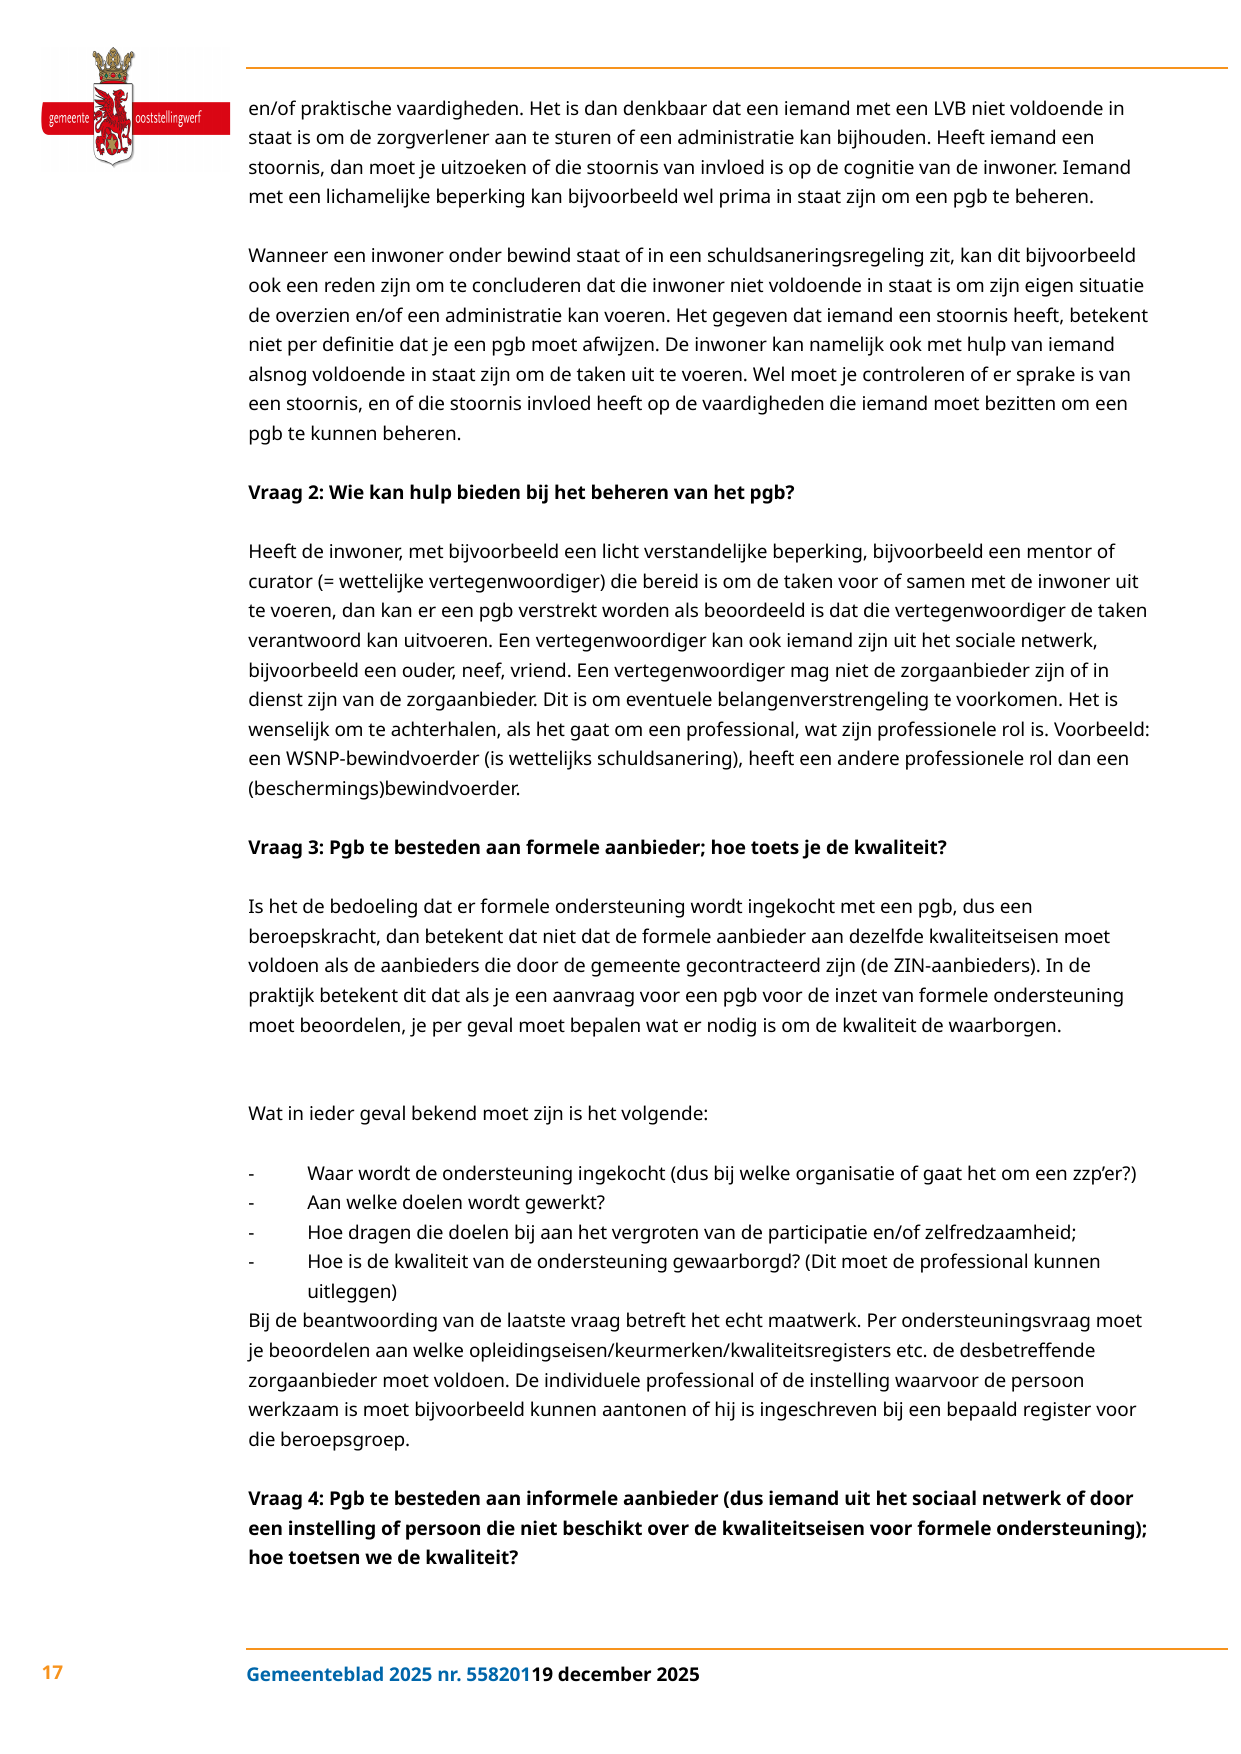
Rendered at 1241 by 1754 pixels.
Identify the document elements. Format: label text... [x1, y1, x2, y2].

picture [41, 47, 231, 172]
text Bij de beantwoording van de laatste vraag betreft het echt maatwerk. Per ondersteuningsvraag moet je beoordelen aan welke opleidingseisen/keurmerken/kwaliteitsregisters etc. de desbetreffende zorgaanbieder moet voldoen. De individuele professional of de instelling waarvoor de persoon werkzaam is moet bijvoorbeeld kunnen aantonen of hij is ingeschreven bij een bepaald register voor die beroepsgroep. [248, 1308, 1152, 1452]
text Wanneer een inwoner onder bewind staat of in een schuldsaneringsregeling zit, kan dit bijvoorbeeld ook een reden zijn om te concluderen dat die inwoner niet voldoende in staat is om zijn eigen situatie de overzien en/of een administratie kan voeren. Het gegeven dat iemand een stoornis heeft, betekent niet per definitie dat je een pgb moet afwijzen. De inwoner kan namelijk ook met hulp van iemand alsnog voldoende in staat zijn om de taken uit te voeren. Wel moet je controleren of er sprake is van een stoornis, en of die stoornis invloed heeft op de vaardigheden die iemand moet bezitten om een pgb te kunnen beheren. [248, 243, 1152, 446]
text en/of praktische vaardigheden. Het is dan denkbaar dat een iemand met een LVB niet voldoende in staat is om de zorgverlener aan te sturen of een administratie kan bijhouden. Heeft iemand een stoornis, dan moet je uitzoeken of die stoornis van invloed is op de cognitie van de inwoner. Iemand met een lichamelijke beperking kan bijvoorbeeld wel prima in staat zijn om een pgb te beheren. [248, 95, 1152, 209]
list Hoe is de kwaliteit van de ondersteuning gewaarborgd? (Dit moet de professional kunnen uitleggen) [248, 1248, 1152, 1304]
text Vraag 2: Wie kan hulp bieden bij het beheren van het pgb? [248, 479, 1152, 505]
text Wat in ieder geval bekend moet zijn is het volgende: [248, 1101, 1152, 1126]
text Vraag 3: Pgb te besteden aan formele aanbieder; hoe toets je de kwaliteit? [248, 834, 1152, 860]
text Heeft de inwoner, met bijvoorbeeld een licht verstandelijke beperking, bijvoorbeeld een mentor of curator (= wettelijke vertegenwoordiger) die bereid is om de taken voor of samen met de inwoner uit te voeren, dan kan er een pgb verstrekt worden als beoordeeld is dat die vertegenwoordiger de taken verantwoord kan uitvoeren. Een vertegenwoordiger kan ook iemand zijn uit het sociale netwerk, bijvoorbeeld een ouder, neef, vriend. Een vertegenwoordiger mag niet de zorgaanbieder zijn of in dienst zijn van de zorgaanbieder. Dit is om eventuele belangenverstrengeling te voorkomen. Het is wenselijk om te achterhalen, als het gaat om een professional, wat zijn professionele rol is. Voorbeeld: een WSNP-bewindvoerder (is wettelijks schuldsanering), heeft een andere professionele rol dan een (beschermings)bewindvoerder. [248, 538, 1152, 801]
text Vraag 4: Pgb te besteden aan informele aanbieder (dus iemand uit het sociaal netwerk of door een instelling of persoon die niet beschikt over de kwaliteitseisen voor formele ondersteuning); hoe toetsen we de kwaliteit? [248, 1485, 1152, 1570]
list Hoe dragen die doelen bij aan het vergroten van de participatie en/of zelfredzaamheid; [248, 1219, 1152, 1245]
text Is het de bedoeling dat er formele ondersteuning wordt ingekocht met een pgb, dus een beroepskracht, dan betekent dat niet dat de formele aanbieder aan dezelfde kwaliteitseisen moet voldoen als de aanbieders die door de gemeente gecontracteerd zijn (de ZIN-aanbieders). In de praktijk betekent dit dat als je een aanvraag voor een pgb voor de inzet van formele ondersteuning moet beoordelen, je per geval moet bepalen wat er nodig is om de kwaliteit de waarborgen. [248, 893, 1152, 1038]
list Waar wordt de ondersteuning ingekocht (dus bij welke organisatie of gaat het om een zzp’er?) [248, 1160, 1152, 1186]
list Aan welke doelen wordt gewerkt? [248, 1189, 1152, 1215]
